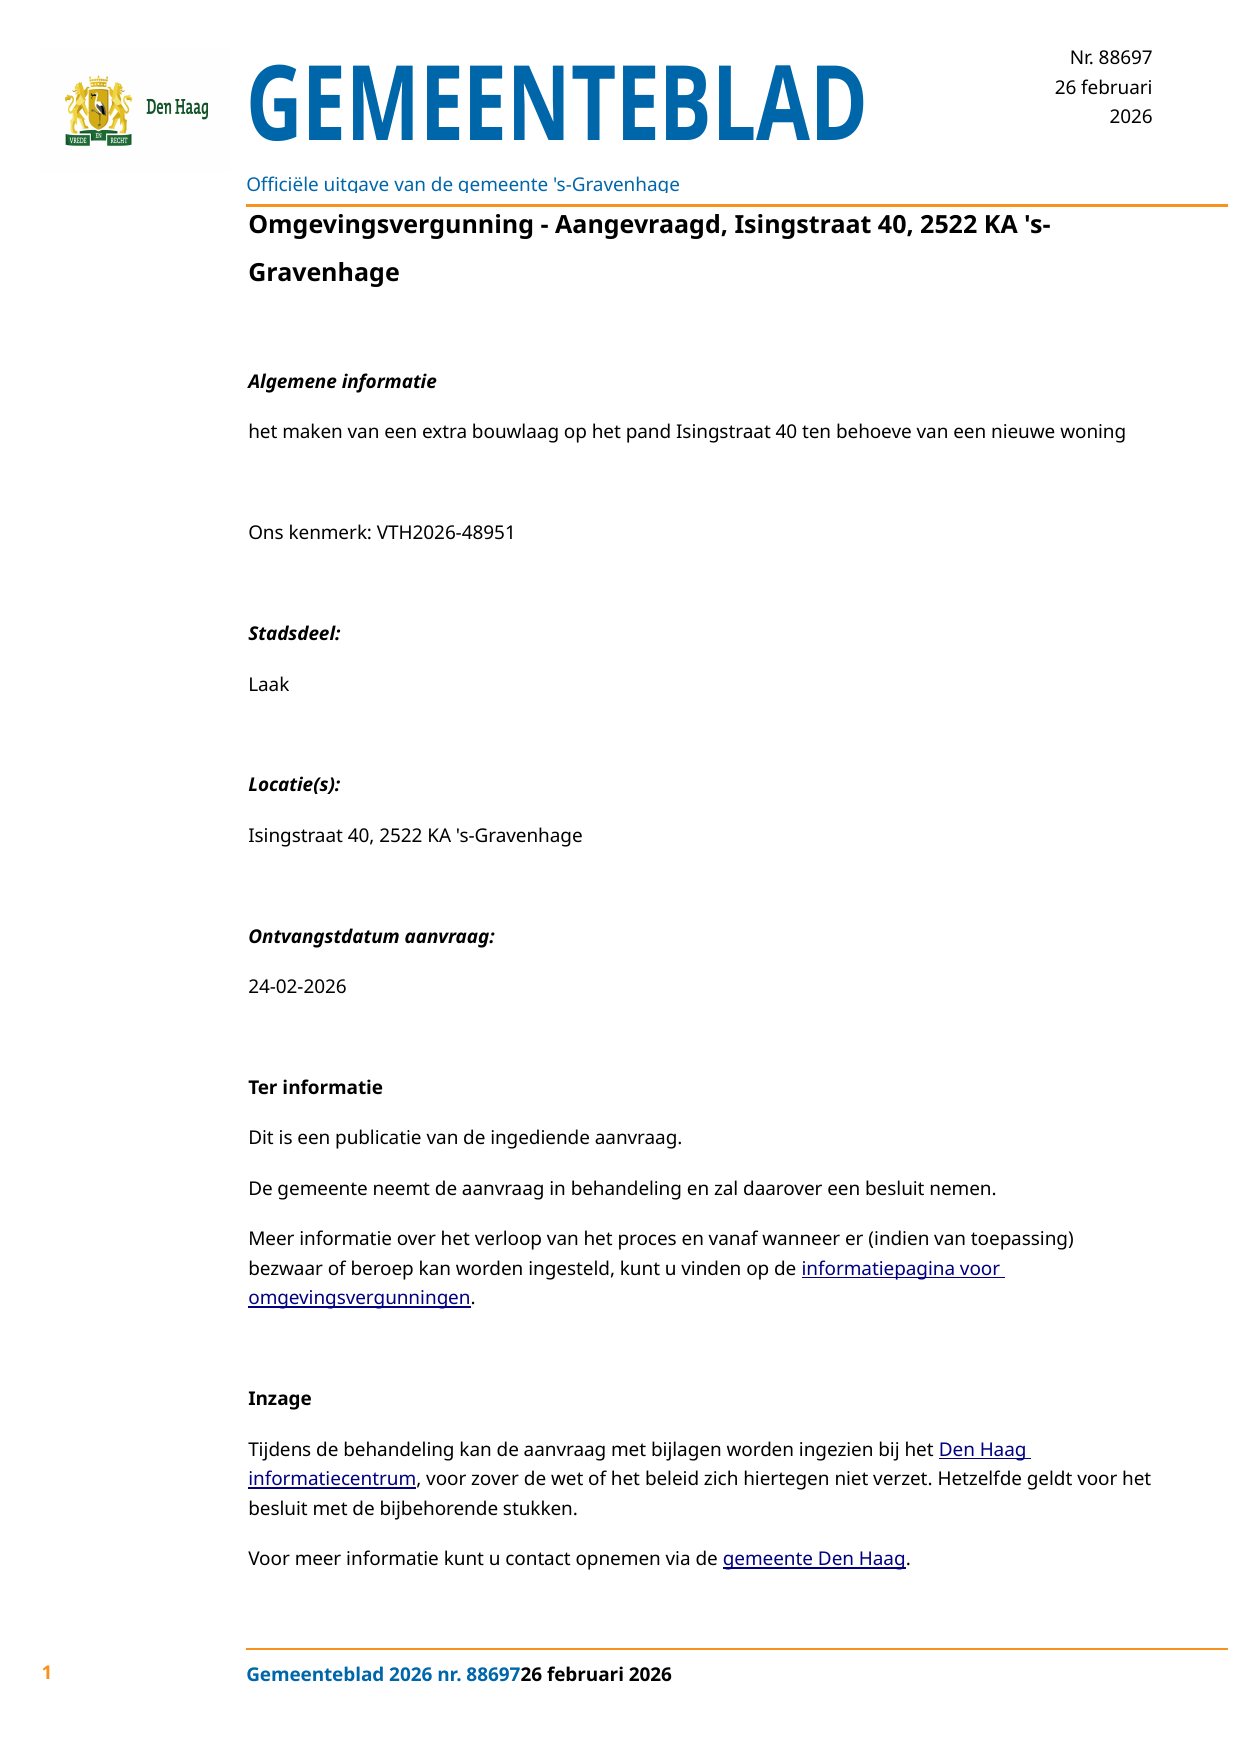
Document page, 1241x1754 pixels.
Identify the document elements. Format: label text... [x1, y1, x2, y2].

text Dit is een publicatie van de ingediende aanvraag. [248, 1124, 1152, 1150]
text Omgevingsvergunning - Aangevraagd, Isingstraat 40, 2522 KA 's-Gravenhage [248, 207, 1152, 288]
text De gemeente neemt de aanvraag in behandeling en zal daarover een besluit nemen. [248, 1175, 1152, 1201]
text Algemene informatie [248, 368, 1152, 394]
text Ter informatie [248, 1074, 1152, 1100]
text Laak [248, 671, 1152, 697]
text Locatie(s): [248, 772, 1152, 797]
text Inzage [248, 1385, 1152, 1411]
text Tijdens de behandeling kan de aanvraag met bijlagen worden ingezien bij het Den Haag informatiecentrum, voor zover de wet of het beleid zich hiertegen niet verzet. Hetzelfde geldt voor het besluit met de bijbehorende stukken. [248, 1436, 1152, 1521]
text Ons kenmerk: VTH2026-48951 [248, 519, 1152, 545]
picture [41, 47, 231, 172]
text het maken van een extra bouwlaag op het pand Isingstraat 40 ten behoeve van een nieuwe woning [248, 419, 1152, 444]
text Voor meer informatie kunt u contact opnemen via de gemeente Den Haag. [248, 1545, 1152, 1571]
text Stadsdeel: [248, 620, 1152, 646]
text Isingstraat 40, 2522 KA 's-Gravenhage [248, 822, 1152, 848]
text Meer informatie over het verloop van het proces en vanaf wanneer er (indien van toepassing) bezwaar of beroep kan worden ingesteld, kunt u vinden op de informatiepagina voor omgevingsvergunningen. [248, 1225, 1152, 1310]
text Ontvangstdatum aanvraag: [248, 923, 1152, 949]
text 24-02-2026 [248, 973, 1152, 999]
